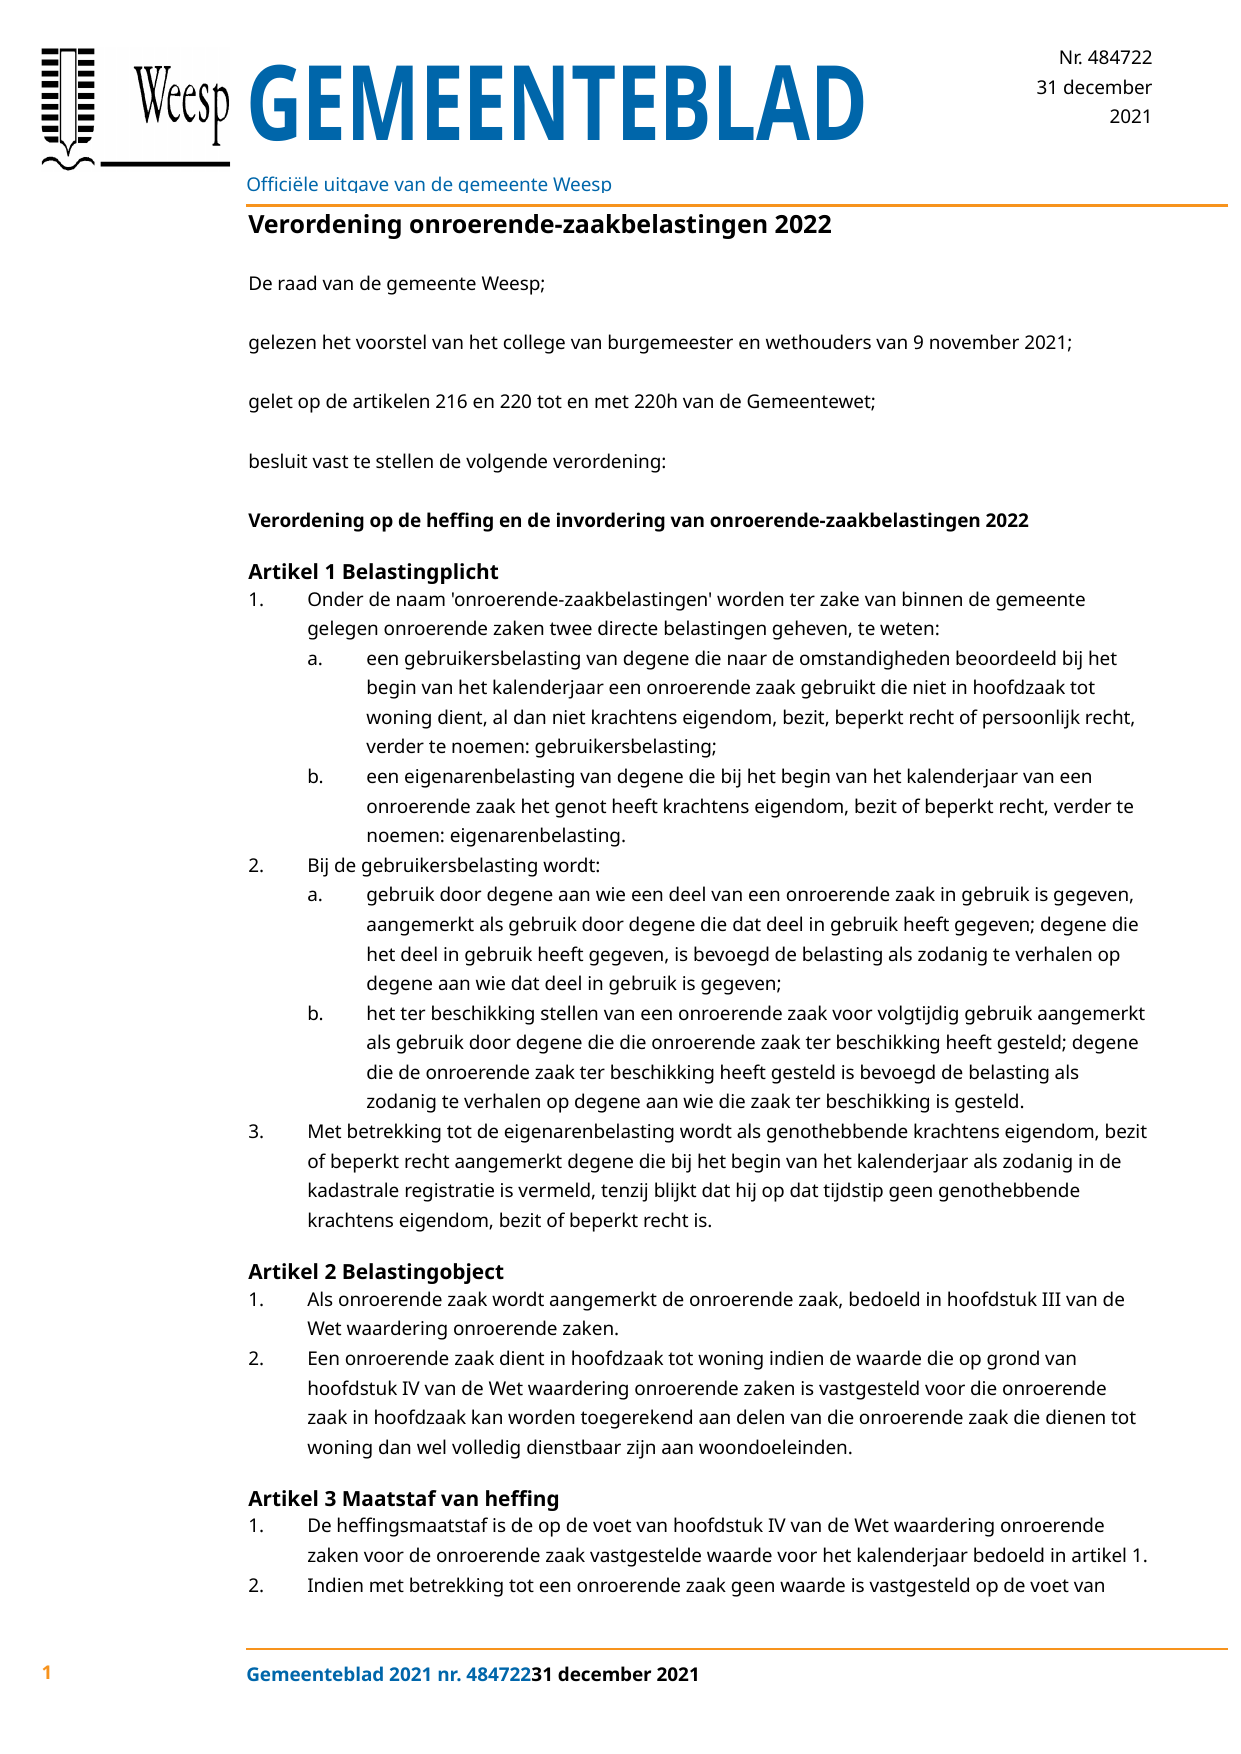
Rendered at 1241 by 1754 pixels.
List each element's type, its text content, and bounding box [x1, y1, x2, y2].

text Artikel 1 Belastingplicht [248, 557, 1152, 586]
list gebruik door degene aan wie een deel van een onroerende zaak in gebruik is gegeven, aangemerkt als gebruik door degene die dat deel in gebruik heeft gegeven; degene die het deel in gebruik heeft gegeven, is bevoegd de belasting als zodanig te verhalen op degene aan wie dat deel in gebruik is gegeven; [307, 882, 1152, 996]
list Onder de naam 'onroerende-zaakbelastingen' worden ter zake van binnen de gemeente gelegen onroerende zaken twee directe belastingen geheven, te weten: [248, 586, 1152, 641]
list De heffingsmaatstaf is de op de voet van hoofdstuk IV van de Wet waardering onroerende zaken voor de onroerende zaak vastgestelde waarde voor het kalenderjaar bedoeld in artikel 1. [248, 1513, 1152, 1568]
text Artikel 2 Belastingobject [248, 1257, 1152, 1286]
list het ter beschikking stellen van een onroerende zaak voor volgtijdig gebruik aangemerkt als gebruik door degene die die onroerende zaak ter beschikking heeft gesteld; degene die de onroerende zaak ter beschikking heeft gesteld is bevoegd de belasting als zodanig te verhalen op degene aan wie die zaak ter beschikking is gesteld. [307, 1000, 1152, 1114]
list Als onroerende zaak wordt aangemerkt de onroerende zaak, bedoeld in hoofdstuk III van de Wet waardering onroerende zaken. [248, 1286, 1152, 1341]
picture [41, 47, 231, 172]
text Verordening onroerende-zaakbelastingen 2022 [248, 207, 1152, 241]
list Indien met betrekking tot een onroerende zaak geen waarde is vastgesteld op de voet van [248, 1572, 1152, 1598]
text Artikel 3 Maatstaf van heffing [248, 1484, 1152, 1513]
list Bij de gebruikersbelasting wordt: [248, 852, 1152, 878]
text gelet op de artikelen 216 en 220 tot en met 220h van de Gemeentewet; [248, 389, 1152, 414]
list Met betrekking tot de eigenarenbelasting wordt als genothebbende krachtens eigendom, bezit of beperkt recht aangemerkt degene die bij het begin van het kalenderjaar als zodanig in de kadastrale registratie is vermeld, tenzij blijkt dat hij op dat tijdstip geen genothebbende krachtens eigendom, bezit of beperkt recht is. [248, 1118, 1152, 1233]
text Verordening op de heffing en de invordering van onroerende-zaakbelastingen 2022 [248, 507, 1152, 533]
list een gebruikersbelasting van degene die naar de omstandigheden beoordeeld bij het begin van het kalenderjaar een onroerende zaak gebruikt die niet in hoofdzaak tot woning dient, al dan niet krachtens eigendom, bezit, beperkt recht of persoonlijk recht, verder te noemen: gebruikersbelasting; [307, 645, 1152, 759]
list een eigenarenbelasting van degene die bij het begin van het kalenderjaar van een onroerende zaak het genot heeft krachtens eigendom, bezit of beperkt recht, verder te noemen: eigenarenbelasting. [307, 763, 1152, 848]
text besluit vast te stellen de volgende verordening: [248, 448, 1152, 473]
text gelezen het voorstel van het college van burgemeester en wethouders van 9 november 2021; [248, 329, 1152, 355]
list Een onroerende zaak dient in hoofdzaak tot woning indien de waarde die op grond van hoofdstuk IV van de Wet waardering onroerende zaken is vastgesteld voor die onroerende zaak in hoofdzaak kan worden toegerekend aan delen van die onroerende zaak die dienen tot woning dan wel volledig dienstbaar zijn aan woondoeleinden. [248, 1345, 1152, 1459]
text De raad van de gemeente Weesp; [248, 270, 1152, 296]
